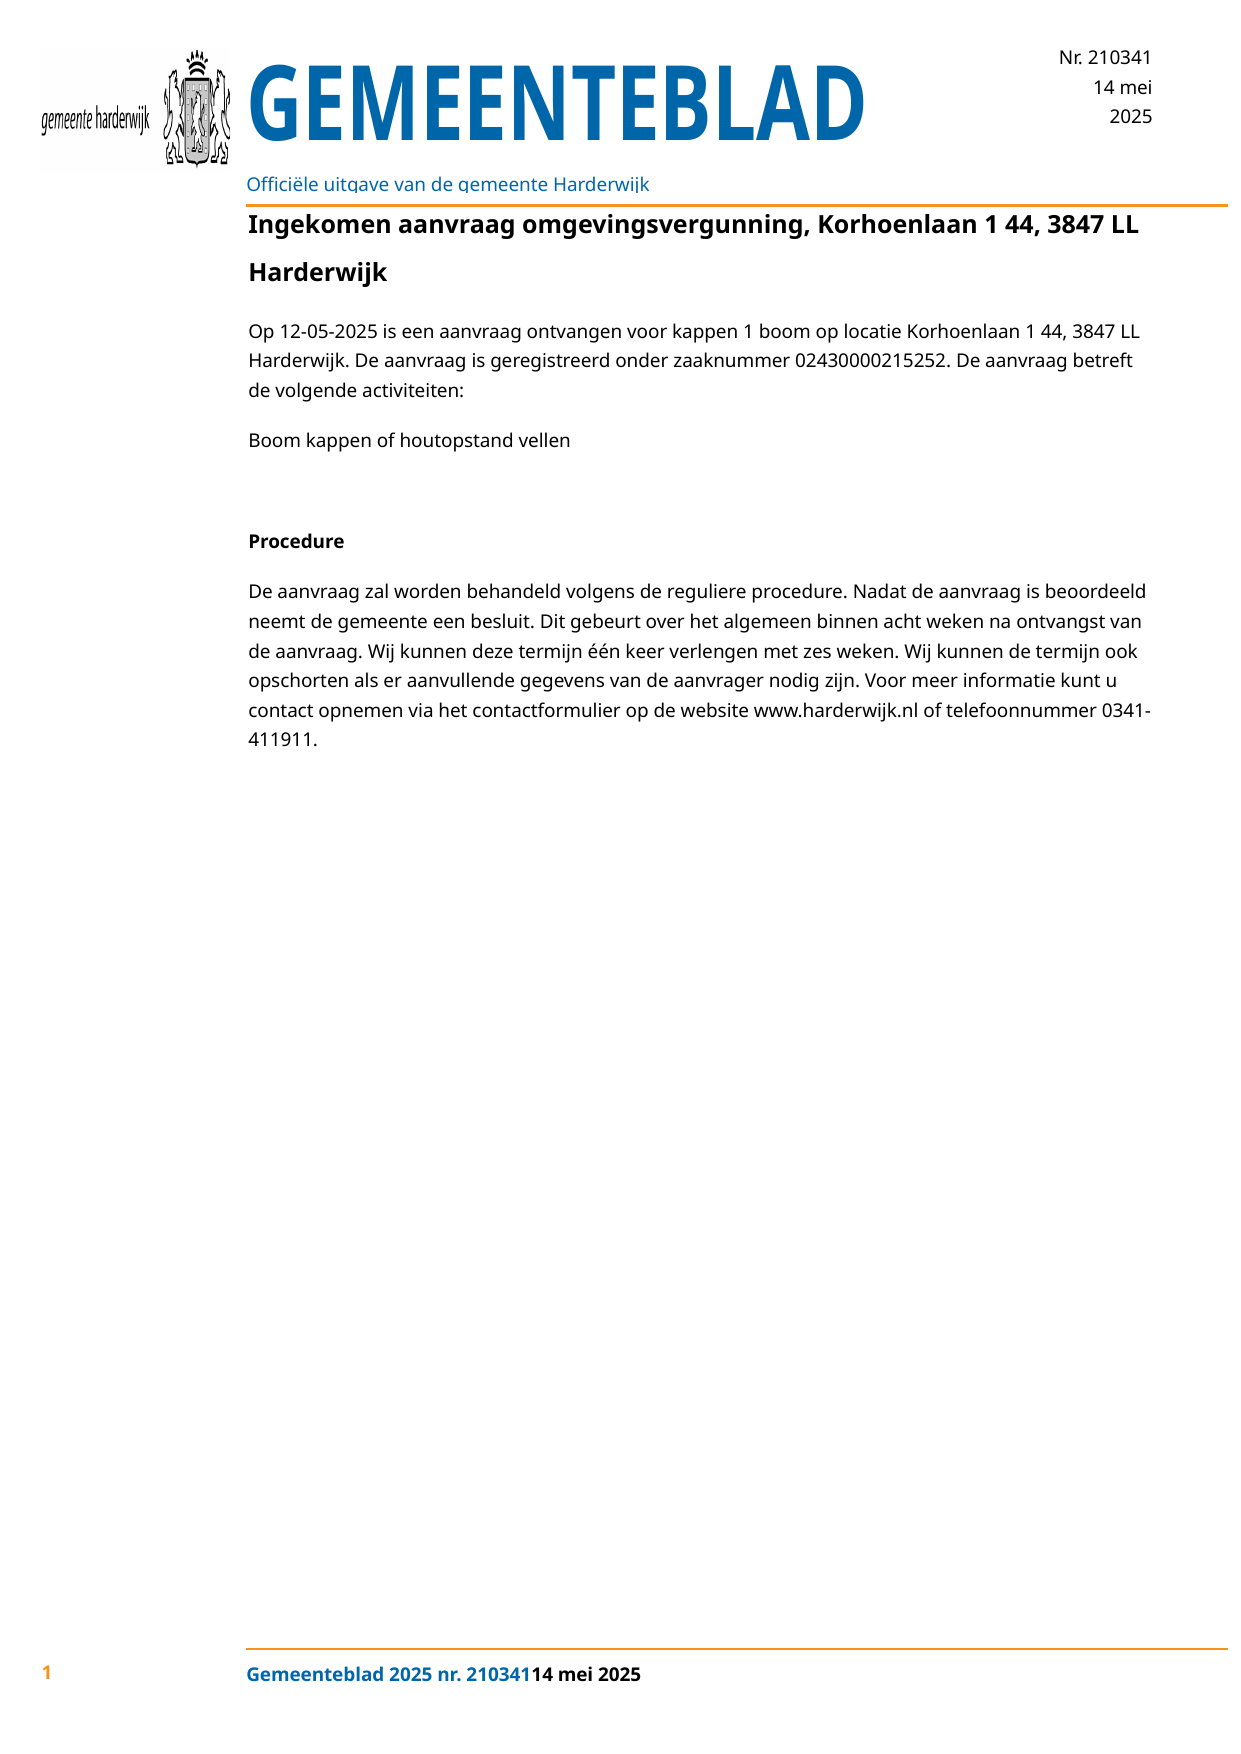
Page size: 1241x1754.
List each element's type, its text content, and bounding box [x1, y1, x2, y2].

text De aanvraag zal worden behandeld volgens de reguliere procedure. Nadat de aanvraag is beoordeeld neemt de gemeente een besluit. Dit gebeurt over het algemeen binnen acht weken na ontvangst van de aanvraag. Wij kunnen deze termijn één keer verlengen met zes weken. Wij kunnen de termijn ook opschorten als er aanvullende gegevens van de aanvrager nodig zijn. Voor meer informatie kunt u contact opnemen via het contactformulier op de website www.harderwijk.nl of telefoonnummer 0341-411911. [248, 579, 1152, 752]
text Ingekomen aanvraag omgevingsvergunning, Korhoenlaan 1 44, 3847 LL Harderwijk [248, 207, 1152, 288]
text Boom kappen of houtopstand vellen [248, 427, 1152, 453]
picture [41, 47, 231, 172]
text Procedure [248, 528, 1152, 554]
text Op 12-05-2025 is een aanvraag ontvangen voor kappen 1 boom op locatie Korhoenlaan 1 44, 3847 LL Harderwijk. De aanvraag is geregistreerd onder zaaknummer 02430000215252. De aanvraag betreft de volgende activiteiten: [248, 318, 1152, 403]
